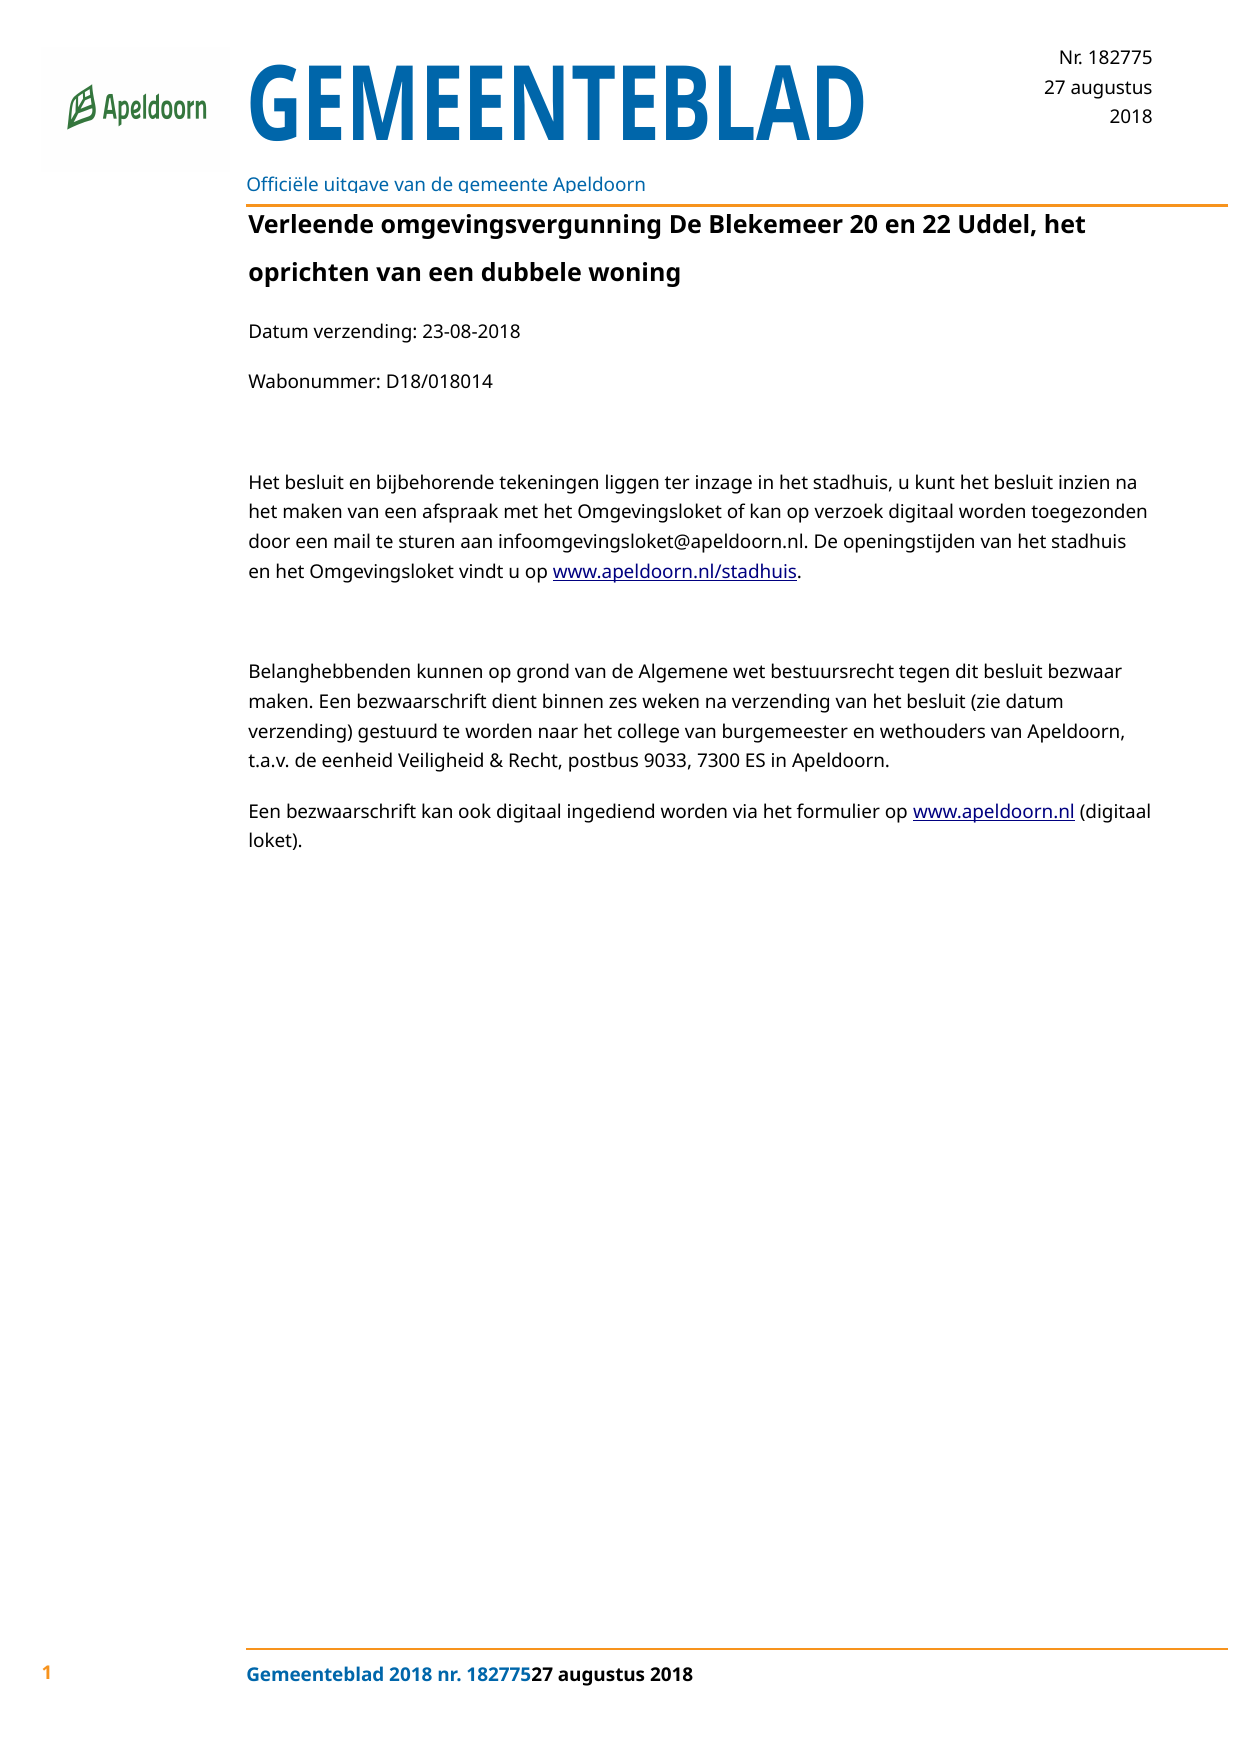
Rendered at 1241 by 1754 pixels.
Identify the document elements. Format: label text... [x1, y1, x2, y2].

text Belanghebbenden kunnen op grond van de Algemene wet bestuursrecht tegen dit besluit bezwaar maken. Een bezwaarschrift dient binnen zes weken na verzending van het besluit (zie datum verzending) gestuurd te worden naar het college van burgemeester en wethouders van Apeldoorn, t.a.v. de eenheid Veiligheid & Recht, postbus 9033, 7300 ES in Apeldoorn. [248, 659, 1152, 773]
text Verleende omgevingsvergunning De Blekemeer 20 en 22 Uddel, het oprichten van een dubbele woning [248, 207, 1152, 288]
picture [41, 47, 231, 172]
text Een bezwaarschrift kan ook digitaal ingediend worden via het formulier op www.apeldoorn.nl (digitaal loket). [248, 798, 1152, 853]
text Datum verzending: 23-08-2018 [248, 318, 1152, 344]
text Het besluit en bijbehorende tekeningen liggen ter inzage in het stadhuis, u kunt het besluit inzien na het maken van een afspraak met het Omgevingsloket of kan op verzoek digitaal worden toegezonden door een mail te sturen aan infoomgevingsloket@apeldoorn.nl. De openingstijden van het stadhuis en het Omgevingsloket vindt u op www.apeldoorn.nl/stadhuis. [248, 469, 1152, 584]
text Wabonummer: D18/018014 [248, 368, 1152, 394]
